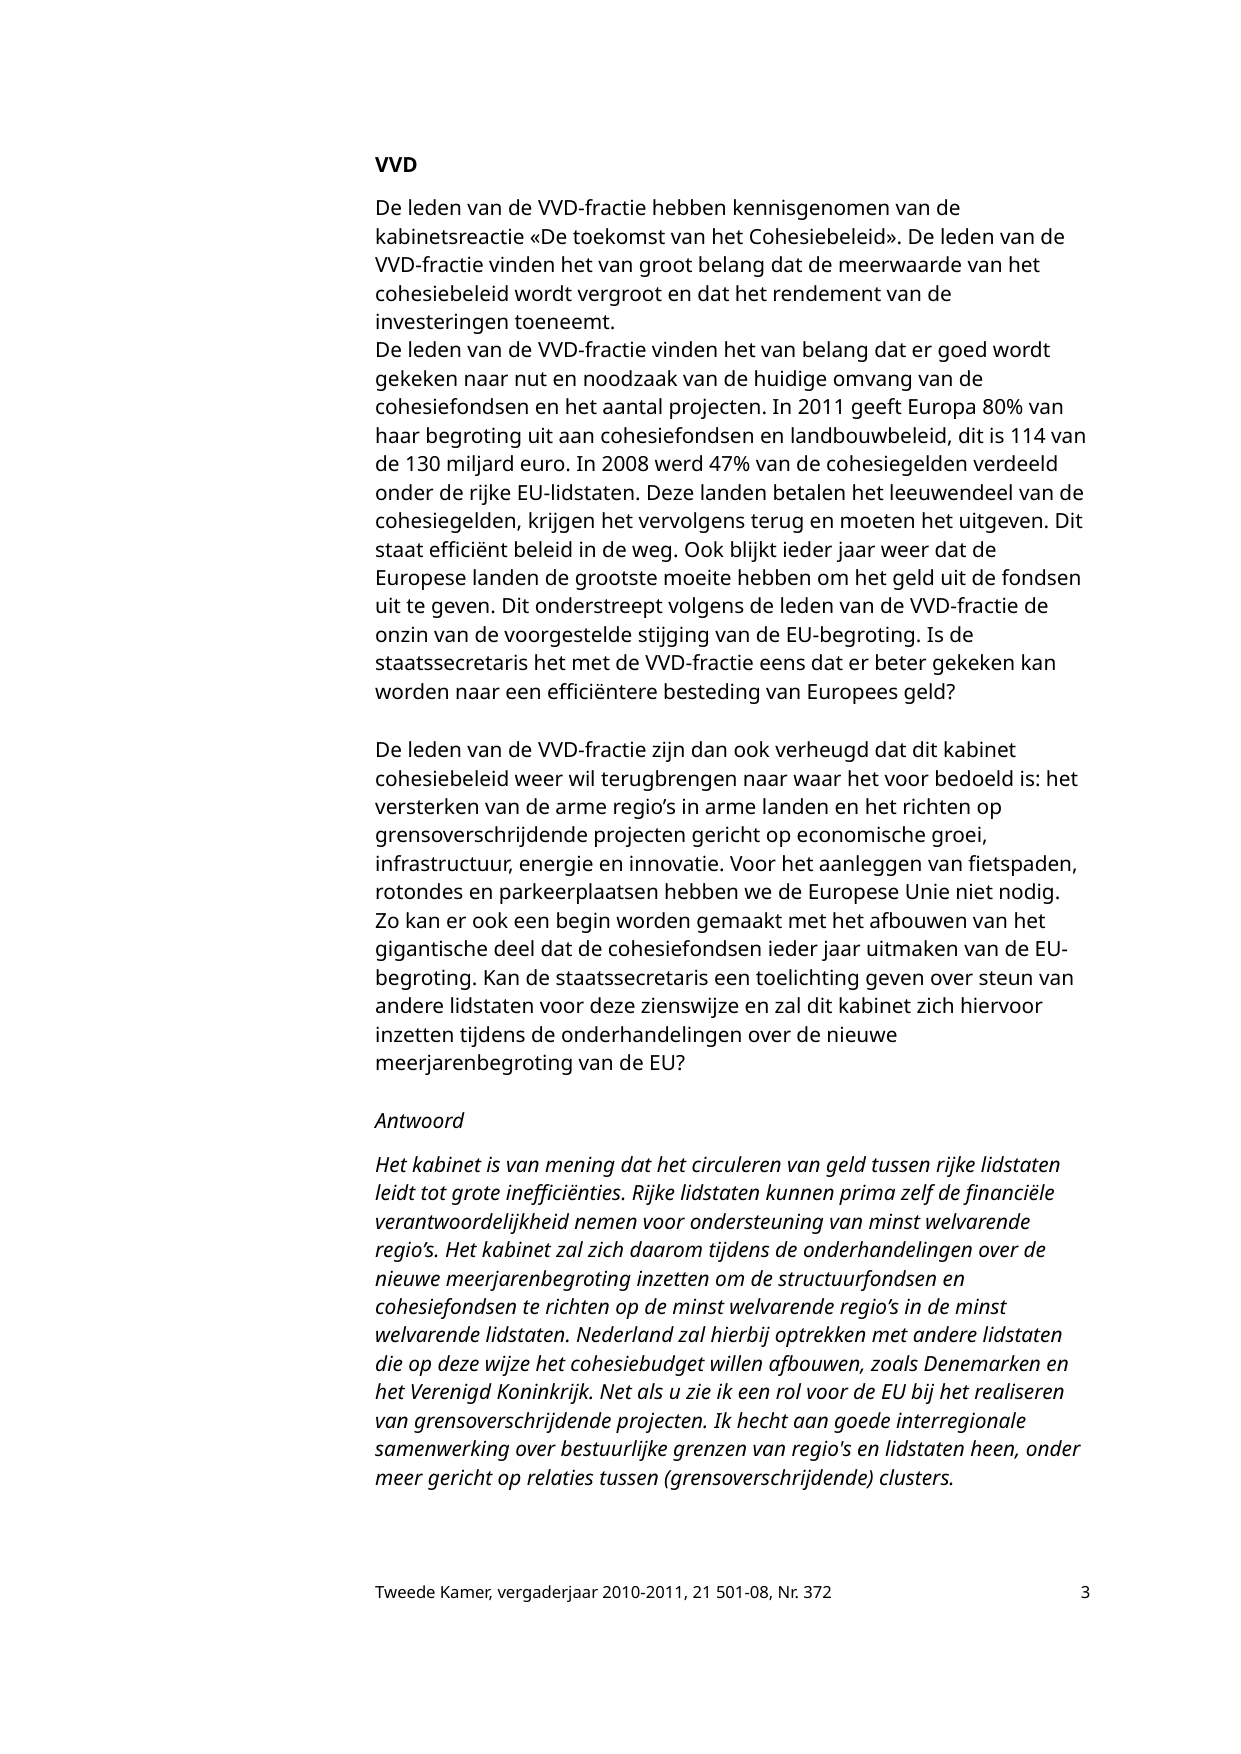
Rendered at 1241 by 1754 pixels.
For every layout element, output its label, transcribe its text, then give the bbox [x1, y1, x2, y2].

text De leden van de VVD-fractie hebben kennisgenomen van de kabinetsreactie «De toekomst van het Cohesiebeleid». De leden van de VVD-fractie vinden het van groot belang dat de meerwaarde van het cohesiebeleid wordt vergroot en dat het rendement van de investeringen toeneemt. [375, 193, 1090, 336]
text De leden van de VVD-fractie vinden het van belang dat er goed wordt gekeken naar nut en noodzaak van de huidige omvang van de cohesiefondsen en het aantal projecten. In 2011 geeft Europa 80% van haar begroting uit aan cohesiefondsen en landbouwbeleid, dit is 114 van de 130 miljard euro. In 2008 werd 47% van de cohesiegelden verdeeld onder de rijke EU-lidstaten. Deze landen betalen het leeuwendeel van de cohesiegelden, krijgen het vervolgens terug en moeten het uitgeven. Dit staat efficiënt beleid in de weg. Ook blijkt ieder jaar weer dat de Europese landen de grootste moeite hebben om het geld uit de fondsen uit te geven. Dit onderstreept volgens de leden van de VVD-fractie de onzin van de voorgestelde stijging van de EU-begroting. Is de staatssecretaris het met de VVD-fractie eens dat er beter gekeken kan worden naar een efficiëntere besteding van Europees geld? [375, 336, 1090, 705]
text De leden van de VVD-fractie zijn dan ook verheugd dat dit kabinet cohesiebeleid weer wil terugbrengen naar waar het voor bedoeld is: het versterken van de arme regio’s in arme landen en het richten op grensoverschrijdende projecten gericht op economische groei, infrastructuur, energie en innovatie. Voor het aanleggen van fietspaden, rotondes en parkeerplaatsen hebben we de Europese Unie niet nodig. Zo kan er ook een begin worden gemaakt met het afbouwen van het gigantische deel dat de cohesiefondsen ieder jaar uitmaken van de EU-begroting. Kan de staatssecretaris een toelichting geven over steun van andere lidstaten voor deze zienswijze en zal dit kabinet zich hiervoor inzetten tijdens de onderhandelingen over de nieuwe meerjarenbegroting van de EU? [375, 735, 1090, 1077]
text Het kabinet is van mening dat het circuleren van geld tussen rijke lidstaten leidt tot grote inefficiënties. Rijke lidstaten kunnen prima zelf de financiële verantwoordelijkheid nemen voor ondersteuning van minst welvarende regio’s. Het kabinet zal zich daarom tijdens de onderhandelingen over de nieuwe meerjarenbegroting inzetten om de structuurfondsen en cohesiefondsen te richten op de minst welvarende regio’s in de minst welvarende lidstaten. Nederland zal hierbij optrekken met andere lidstaten die op deze wijze het cohesiebudget willen afbouwen, zoals Denemarken en het Verenigd Koninkrijk. Net als u zie ik een rol voor de EU bij het realiseren van grensoverschrijdende projecten. Ik hecht aan goede interregionale samenwerking over bestuurlijke grenzen van regio's en lidstaten heen, onder meer gericht op relaties tussen (grensoverschrijdende) clusters. [375, 1150, 1090, 1491]
text VVD [375, 150, 1090, 178]
text Antwoord [375, 1107, 1090, 1135]
